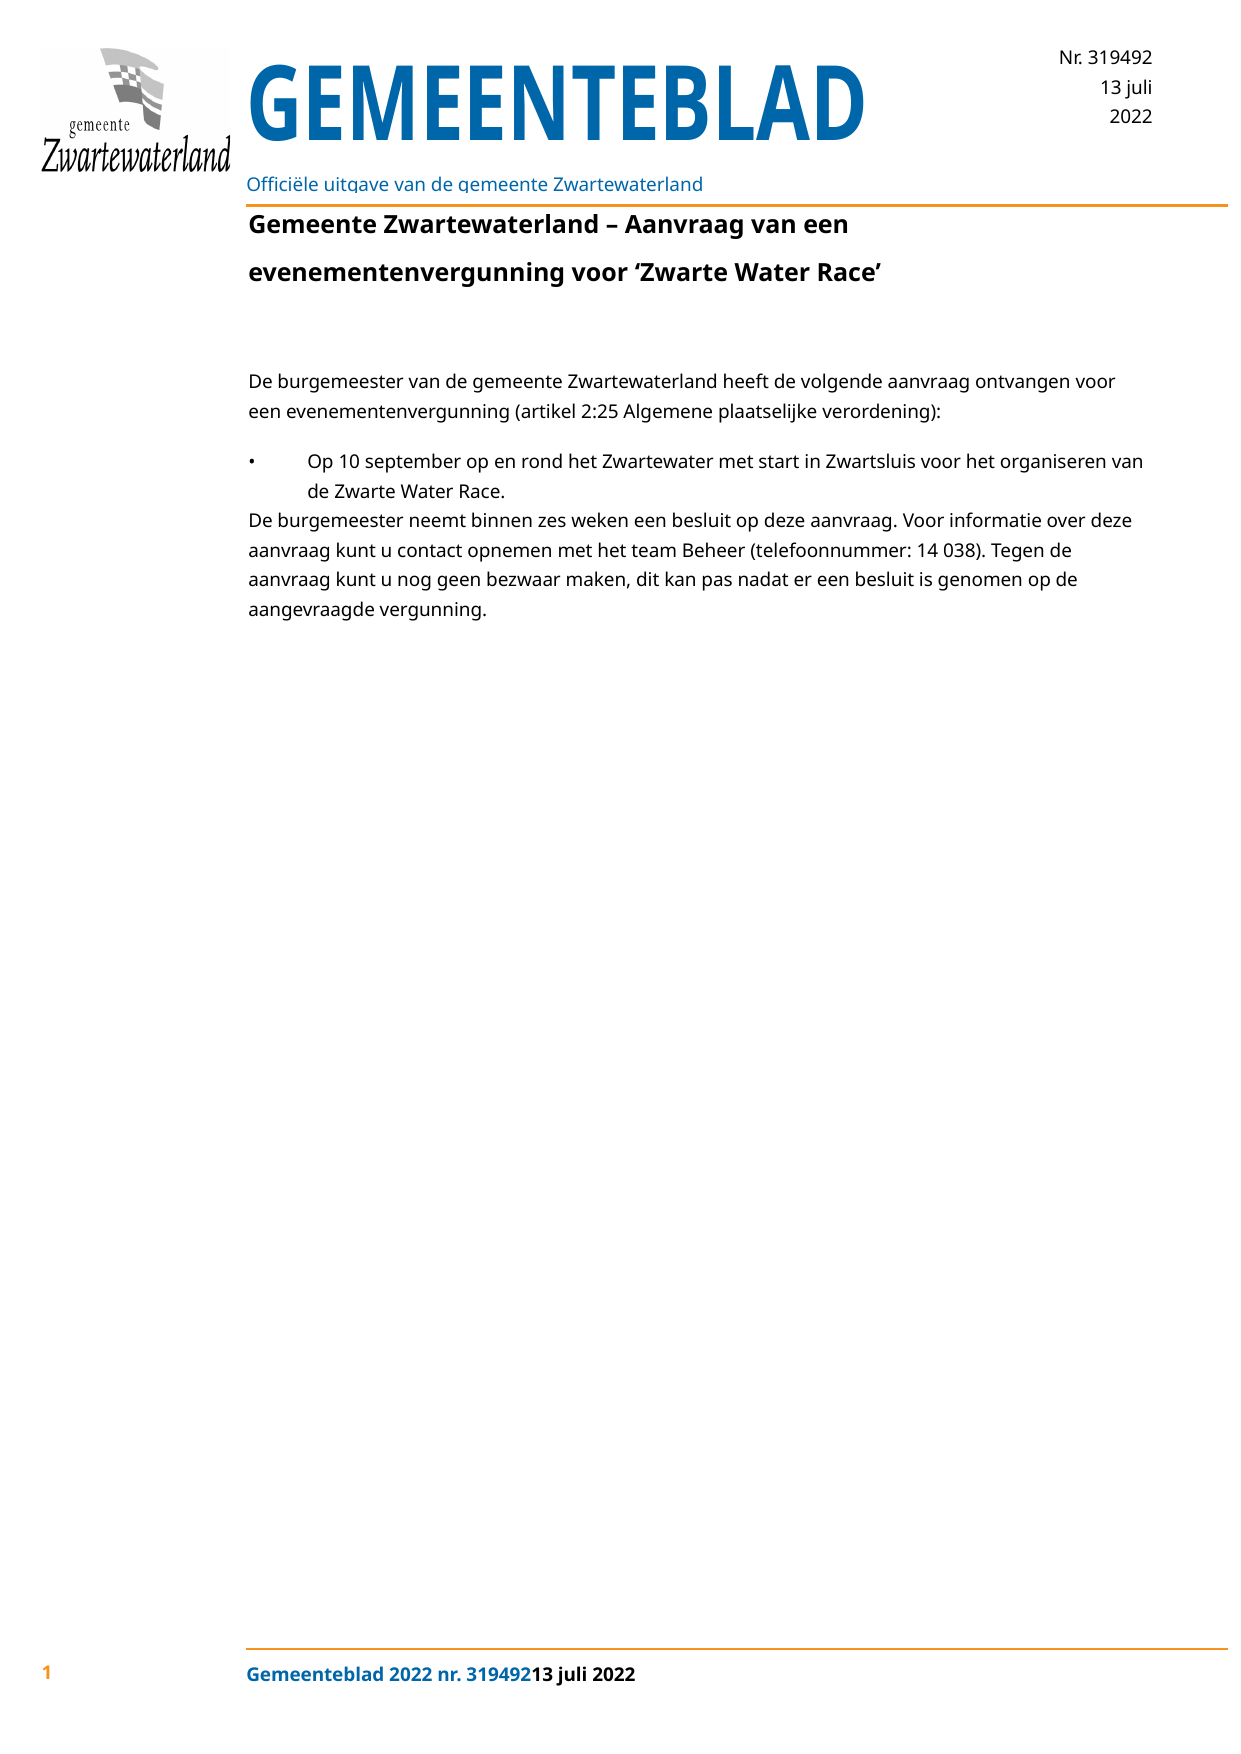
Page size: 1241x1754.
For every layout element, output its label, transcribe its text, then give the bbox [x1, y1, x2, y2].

list Op 10 september op en rond het Zwartewater met start in Zwartsluis voor het organiseren van de Zwarte Water Race. [248, 448, 1152, 504]
text De burgemeester van de gemeente Zwartewaterland heeft de volgende aanvraag ontvangen voor een evenementenvergunning (artikel 2:25 Algemene plaatselijke verordening): [248, 368, 1152, 424]
text De burgemeester neemt binnen zes weken een besluit op deze aanvraag. Voor informatie over deze aanvraag kunt u contact opnemen met het team Beheer (telefoonnummer: 14 038). Tegen de aanvraag kunt u nog geen bezwaar maken, dit kan pas nadat er een besluit is genomen op de aangevraagde vergunning. [248, 507, 1152, 622]
text Gemeente Zwartewaterland – Aanvraag van een evenementenvergunning voor ‘Zwarte Water Race’ [248, 207, 1152, 288]
picture [41, 47, 231, 172]
